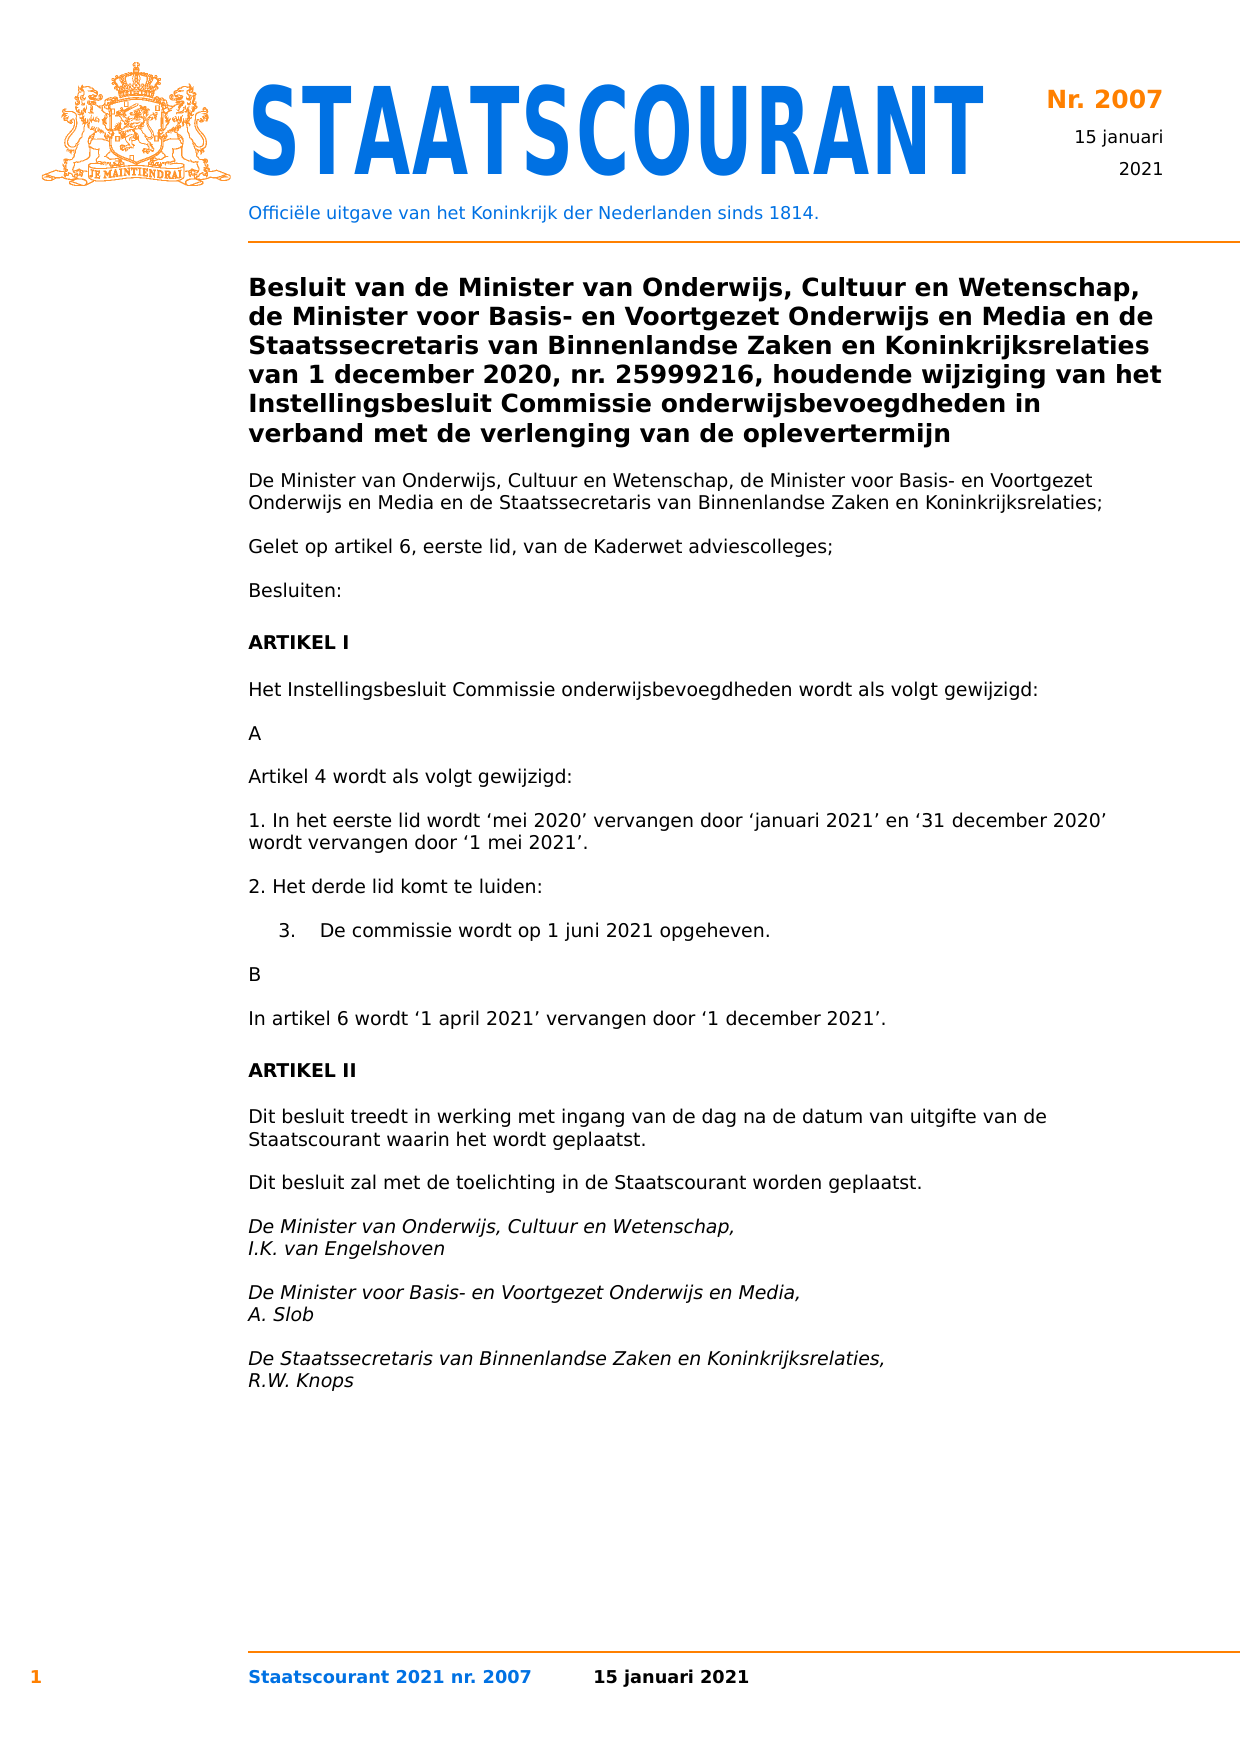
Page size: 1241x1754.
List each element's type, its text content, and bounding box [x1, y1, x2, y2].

table_header STAATSCOURANT [248, 62, 998, 203]
table_cell 15 januari [998, 121, 1240, 153]
picture [41, 62, 231, 186]
text De Staatssecretaris van Binnenlandse Zaken en Koninkrijksrelaties, R.W. Knops [248, 1348, 1163, 1392]
text Besluiten: [248, 579, 1163, 602]
text De Minister van Onderwijs, Cultuur en Wetenschap, I.K. van Engelshoven [248, 1216, 1163, 1260]
subtitle ARTIKEL II [248, 1059, 1163, 1081]
table_cell Officiële uitgave van het Koninkrijk der Nederlanden sinds 1814. [248, 203, 1240, 241]
text Het Instellingsbesluit Commissie onderwijsbevoegdheden wordt als volgt gewijzigd: [248, 678, 1163, 701]
text B [248, 964, 1163, 986]
text De Minister van Onderwijs, Cultuur en Wetenschap, de Minister voor Basis- en Voortgezet Onderwijs en Media en de Staatssecretaris van Binnenlandse Zaken en Koninkrijksrelaties; [248, 470, 1163, 514]
text 1. In het eerste lid wordt ‘mei 2020’ vervangen door ‘januari 2021’ en ‘31 december 2020’ wordt vervangen door ‘1 mei 2021’. [248, 810, 1163, 854]
subtitle Besluit van de Minister van Onderwijs, Cultuur en Wetenschap, de Minister voor Basis- en Voortgezet Onderwijs en Media en de Staatssecretaris van Binnenlandse Zaken en Koninkrijksrelaties van 1 december 2020, nr. 25999216, houdende wijziging van het Instellingsbesluit Commissie onderwijsbevoegdheden in verband met de verlenging van de oplevertermijn [248, 273, 1163, 448]
table_header Nr. 2007 [998, 62, 1240, 121]
text Gelet op artikel 6, eerste lid, van de Kaderwet adviescolleges; [248, 536, 1163, 558]
text In artikel 6 wordt ‘1 april 2021’ vervangen door ‘1 december 2021’. [248, 1007, 1163, 1029]
subtitle ARTIKEL I [248, 632, 1163, 653]
text De Minister voor Basis- en Voortgezet Onderwijs en Media, A. Slob [248, 1282, 1163, 1326]
text A [248, 722, 1163, 744]
text 3. De commissie wordt op 1 juni 2021 opgeheven. [278, 920, 1163, 942]
text Dit besluit treedt in werking met ingang van de dag na de datum van uitgifte van de Staatscourant waarin het wordt geplaatst. [248, 1106, 1163, 1150]
text Dit besluit zal met de toelichting in de Staatscourant worden geplaatst. [248, 1172, 1163, 1194]
table_header [25, 62, 248, 241]
text Artikel 4 wordt als volgt gewijzigd: [248, 766, 1163, 788]
table_cell 2021 [998, 153, 1240, 203]
text 2. Het derde lid komt te luiden: [248, 876, 1163, 898]
